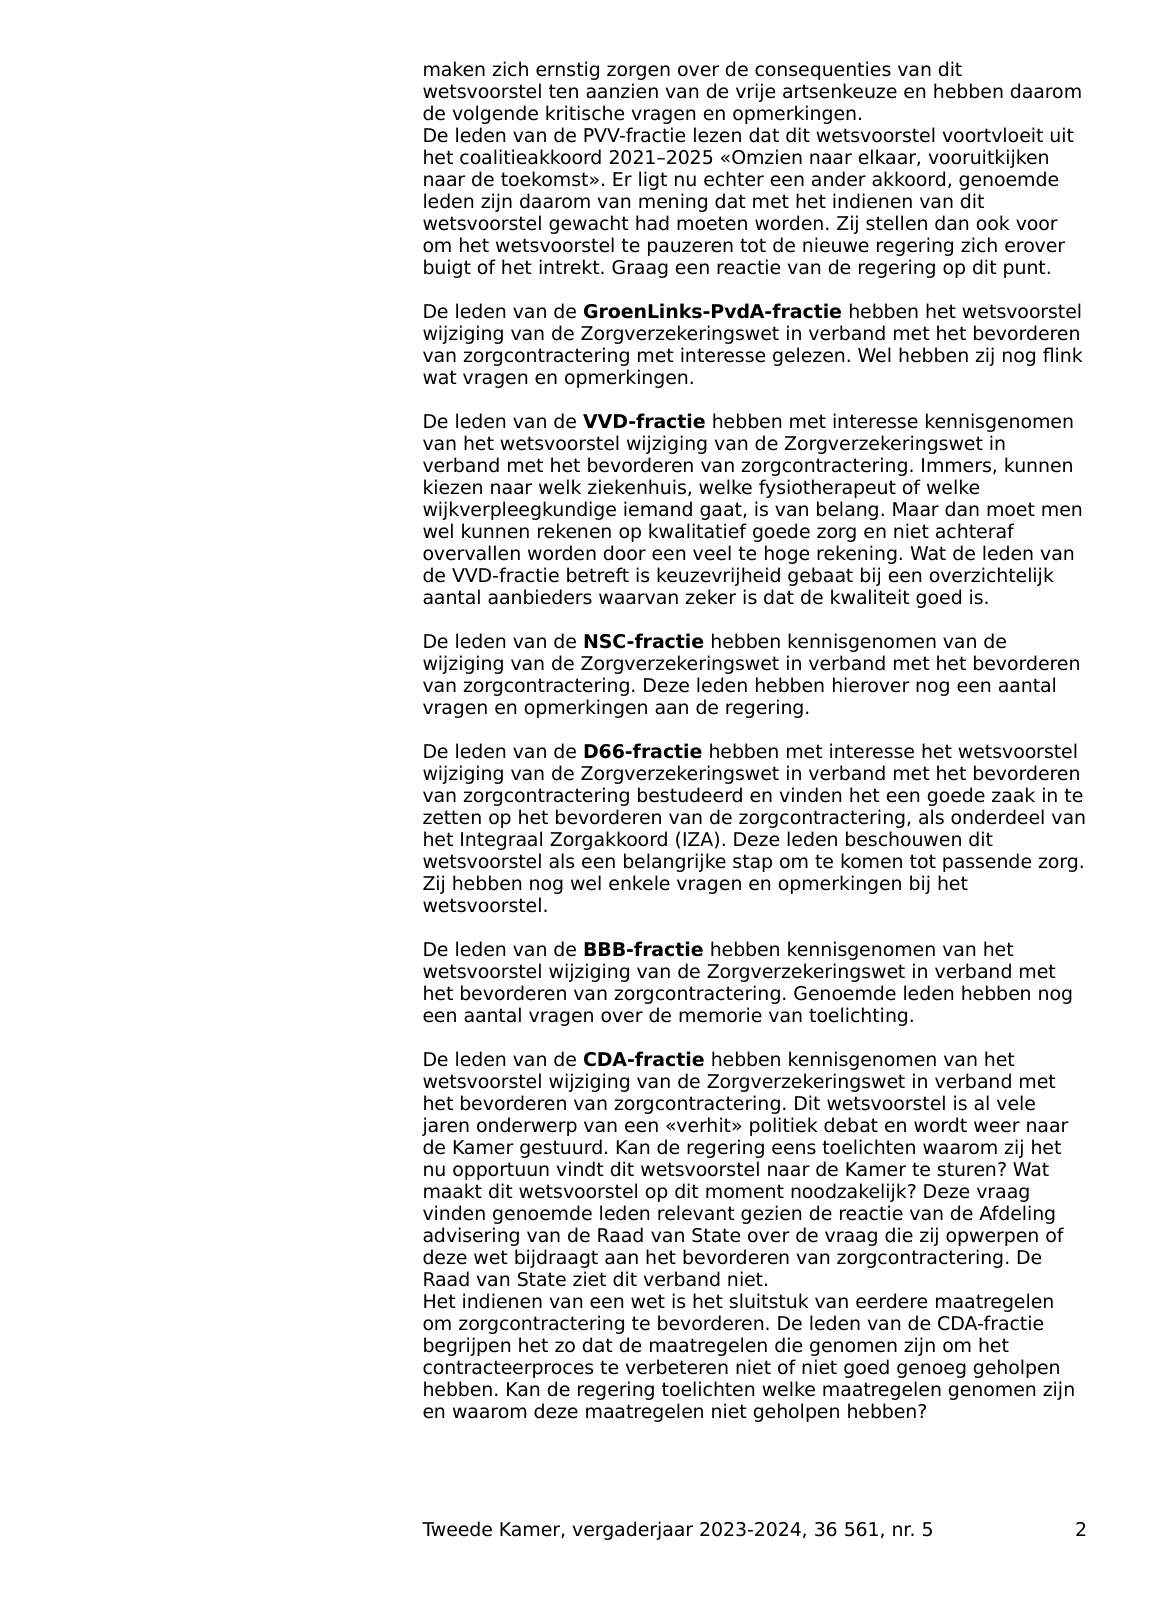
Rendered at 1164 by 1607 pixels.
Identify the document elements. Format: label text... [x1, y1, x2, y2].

text De leden van de PVV-fractie lezen dat dit wetsvoorstel voortvloeit uit het coalitieakkoord 2021–2025 «Omzien naar elkaar, vooruitkijken naar de toekomst». Er ligt nu echter een ander akkoord, genoemde leden zijn daarom van mening dat met het indienen van dit wetsvoorstel gewacht had moeten worden. Zij stellen dan ook voor om het wetsvoorstel te pauzeren tot de nieuwe regering zich erover buigt of het intrekt. Graag een reactie van de regering op dit punt. [422, 125, 1087, 279]
text Het indienen van een wet is het sluitstuk van eerdere maatregelen om zorgcontractering te bevorderen. De leden van de CDA-fractie begrijpen het zo dat de maatregelen die genomen zijn om het contracteerproces te verbeteren niet of niet goed genoeg geholpen hebben. Kan de regering toelichten welke maatregelen genomen zijn en waarom deze maatregelen niet geholpen hebben? [422, 1291, 1087, 1423]
text De leden van de CDA-fractie hebben kennisgenomen van het wetsvoorstel wijziging van de Zorgverzekeringswet in verband met het bevorderen van zorgcontractering. Dit wetsvoorstel is al vele jaren onderwerp van een «verhit» politiek debat en wordt weer naar de Kamer gestuurd. Kan de regering eens toelichten waarom zij het nu opportuun vindt dit wetsvoorstel naar de Kamer te sturen? Wat maakt dit wetsvoorstel op dit moment noodzakelijk? Deze vraag vinden genoemde leden relevant gezien de reactie van de Afdeling advisering van de Raad van State over de vraag die zij opwerpen of deze wet bijdraagt aan het bevorderen van zorgcontractering. De Raad van State ziet dit verband niet. [422, 1049, 1087, 1291]
text maken zich ernstig zorgen over de consequenties van dit wetsvoorstel ten aanzien van de vrije artsenkeuze en hebben daarom de volgende kritische vragen en opmerkingen. [422, 59, 1087, 125]
text De leden van de NSC-fractie hebben kennisgenomen van de wijziging van de Zorgverzekeringswet in verband met het bevorderen van zorgcontractering. Deze leden hebben hierover nog een aantal vragen en opmerkingen aan de regering. [422, 631, 1087, 719]
text De leden van de D66-fractie hebben met interesse het wetsvoorstel wijziging van de Zorgverzekeringswet in verband met het bevorderen van zorgcontractering bestudeerd en vinden het een goede zaak in te zetten op het bevorderen van de zorgcontractering, als onderdeel van het Integraal Zorgakkoord (IZA). Deze leden beschouwen dit wetsvoorstel als een belangrijke stap om te komen tot passende zorg. Zij hebben nog wel enkele vragen en opmerkingen bij het wetsvoorstel. [422, 741, 1087, 917]
text De leden van de VVD-fractie hebben met interesse kennisgenomen van het wetsvoorstel wijziging van de Zorgverzekeringswet in verband met het bevorderen van zorgcontractering. Immers, kunnen kiezen naar welk ziekenhuis, welke fysiotherapeut of welke wijkverpleegkundige iemand gaat, is van belang. Maar dan moet men wel kunnen rekenen op kwalitatief goede zorg en niet achteraf overvallen worden door een veel te hoge rekening. Wat de leden van de VVD-fractie betreft is keuzevrijheid gebaat bij een overzichtelijk aantal aanbieders waarvan zeker is dat de kwaliteit goed is. [422, 411, 1087, 609]
text De leden van de GroenLinks-PvdA-fractie hebben het wetsvoorstel wijziging van de Zorgverzekeringswet in verband met het bevorderen van zorgcontractering met interesse gelezen. Wel hebben zij nog flink wat vragen en opmerkingen. [422, 301, 1087, 389]
text De leden van de BBB-fractie hebben kennisgenomen van het wetsvoorstel wijziging van de Zorgverzekeringswet in verband met het bevorderen van zorgcontractering. Genoemde leden hebben nog een aantal vragen over de memorie van toelichting. [422, 939, 1087, 1027]
